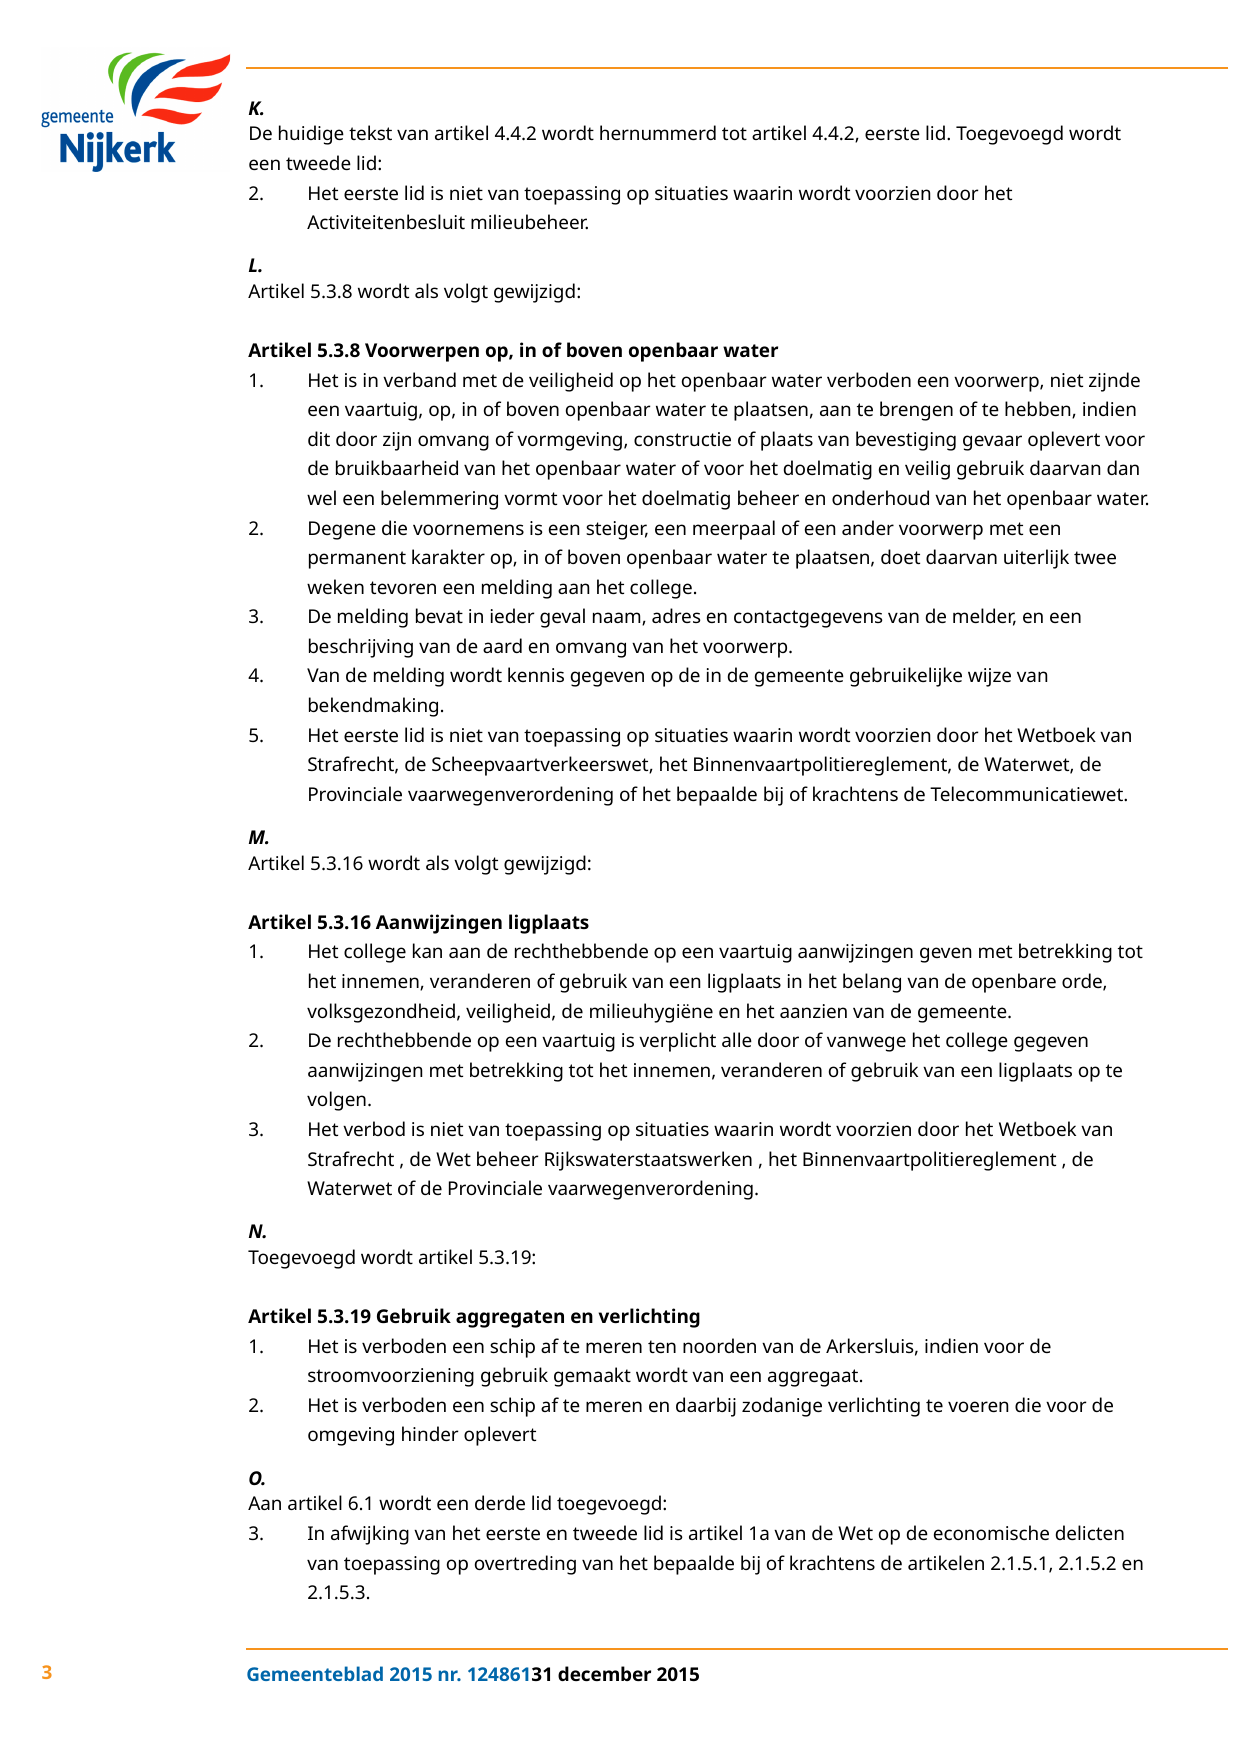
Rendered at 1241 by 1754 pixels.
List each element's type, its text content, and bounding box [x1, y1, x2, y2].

list Het is verboden een schip af te meren en daarbij zodanige verlichting te voeren die voor de omgeving hinder oplevert [248, 1392, 1152, 1447]
text N. [248, 1218, 1152, 1244]
text Artikel 5.3.16 Aanwijzingen ligplaats [248, 909, 1152, 935]
text Toegevoegd wordt artikel 5.3.19: [248, 1244, 1152, 1270]
list Het is in verband met de veiligheid op het openbaar water verboden een voorwerp, niet zijnde een vaartuig, op, in of boven openbaar water te plaatsen, aan te brengen of te hebben, indien dit door zijn omvang of vormgeving, constructie of plaats van bevestiging gevaar oplevert voor de bruikbaarheid van het openbaar water of voor het doelmatig en veilig gebruik daarvan dan wel een belemmering vormt voor het doelmatig beheer en onderhoud van het openbaar water. [248, 367, 1152, 511]
text De huidige tekst van artikel 4.4.2 wordt hernummerd tot artikel 4.4.2, eerste lid. Toegevoegd wordt een tweede lid: [248, 121, 1152, 176]
text Artikel 5.3.8 wordt als volgt gewijzigd: [248, 278, 1152, 304]
list Het eerste lid is niet van toepassing op situaties waarin wordt voorzien door het Activiteitenbesluit milieubeheer. [248, 180, 1152, 235]
list Degene die voornemens is een steiger, een meerpaal of een ander voorwerp met een permanent karakter op, in of boven openbaar water te plaatsen, doet daarvan uiterlijk twee weken tevoren een melding aan het college. [248, 515, 1152, 600]
text L. [248, 252, 1152, 278]
list Het college kan aan de rechthebbende op een vaartuig aanwijzingen geven met betrekking tot het innemen, veranderen of gebruik van een ligplaats in het belang van de openbare orde, volksgezondheid, veiligheid, de milieuhygiëne en het aanzien van de gemeente. [248, 939, 1152, 1023]
list Van de melding wordt kennis gegeven op de in de gemeente gebruikelijke wijze van bekendmaking. [248, 663, 1152, 718]
picture [41, 47, 231, 172]
list Het verbod is niet van toepassing op situaties waarin wordt voorzien door het Wetboek van Strafrecht , de Wet beheer Rijkswaterstaatswerken , het Binnenvaartpolitiereglement , de Waterwet of de Provinciale vaarwegenverordening. [248, 1116, 1152, 1201]
text K. [248, 95, 1152, 121]
text M. [248, 824, 1152, 850]
list De melding bevat in ieder geval naam, adres en contactgegevens van de melder, en een beschrijving van de aard en omvang van het voorwerp. [248, 603, 1152, 659]
list De rechthebbende op een vaartuig is verplicht alle door of vanwege het college gegeven aanwijzingen met betrekking tot het innemen, veranderen of gebruik van een ligplaats op te volgen. [248, 1027, 1152, 1112]
text Artikel 5.3.8 Voorwerpen op, in of boven openbaar water [248, 337, 1152, 363]
text Artikel 5.3.19 Gebruik aggregaten en verlichting [248, 1303, 1152, 1329]
list In afwijking van het eerste en tweede lid is artikel 1a van de Wet op de economische delicten van toepassing op overtreding van het bepaalde bij of krachtens de artikelen 2.1.5.1, 2.1.5.2 en 2.1.5.3. [248, 1520, 1152, 1605]
list Het is verboden een schip af te meren ten noorden van de Arkersluis, indien voor de stroomvoorziening gebruik gemaakt wordt van een aggregaat. [248, 1333, 1152, 1388]
text O. [248, 1465, 1152, 1491]
text Artikel 5.3.16 wordt als volgt gewijzigd: [248, 850, 1152, 876]
text Aan artikel 6.1 wordt een derde lid toegevoegd: [248, 1491, 1152, 1516]
list Het eerste lid is niet van toepassing op situaties waarin wordt voorzien door het Wetboek van Strafrecht, de Scheepvaartverkeerswet, het Binnenvaartpolitiereglement, de Waterwet, de Provinciale vaarwegenverordening of het bepaalde bij of krachtens de Telecommunicatiewet. [248, 722, 1152, 807]
